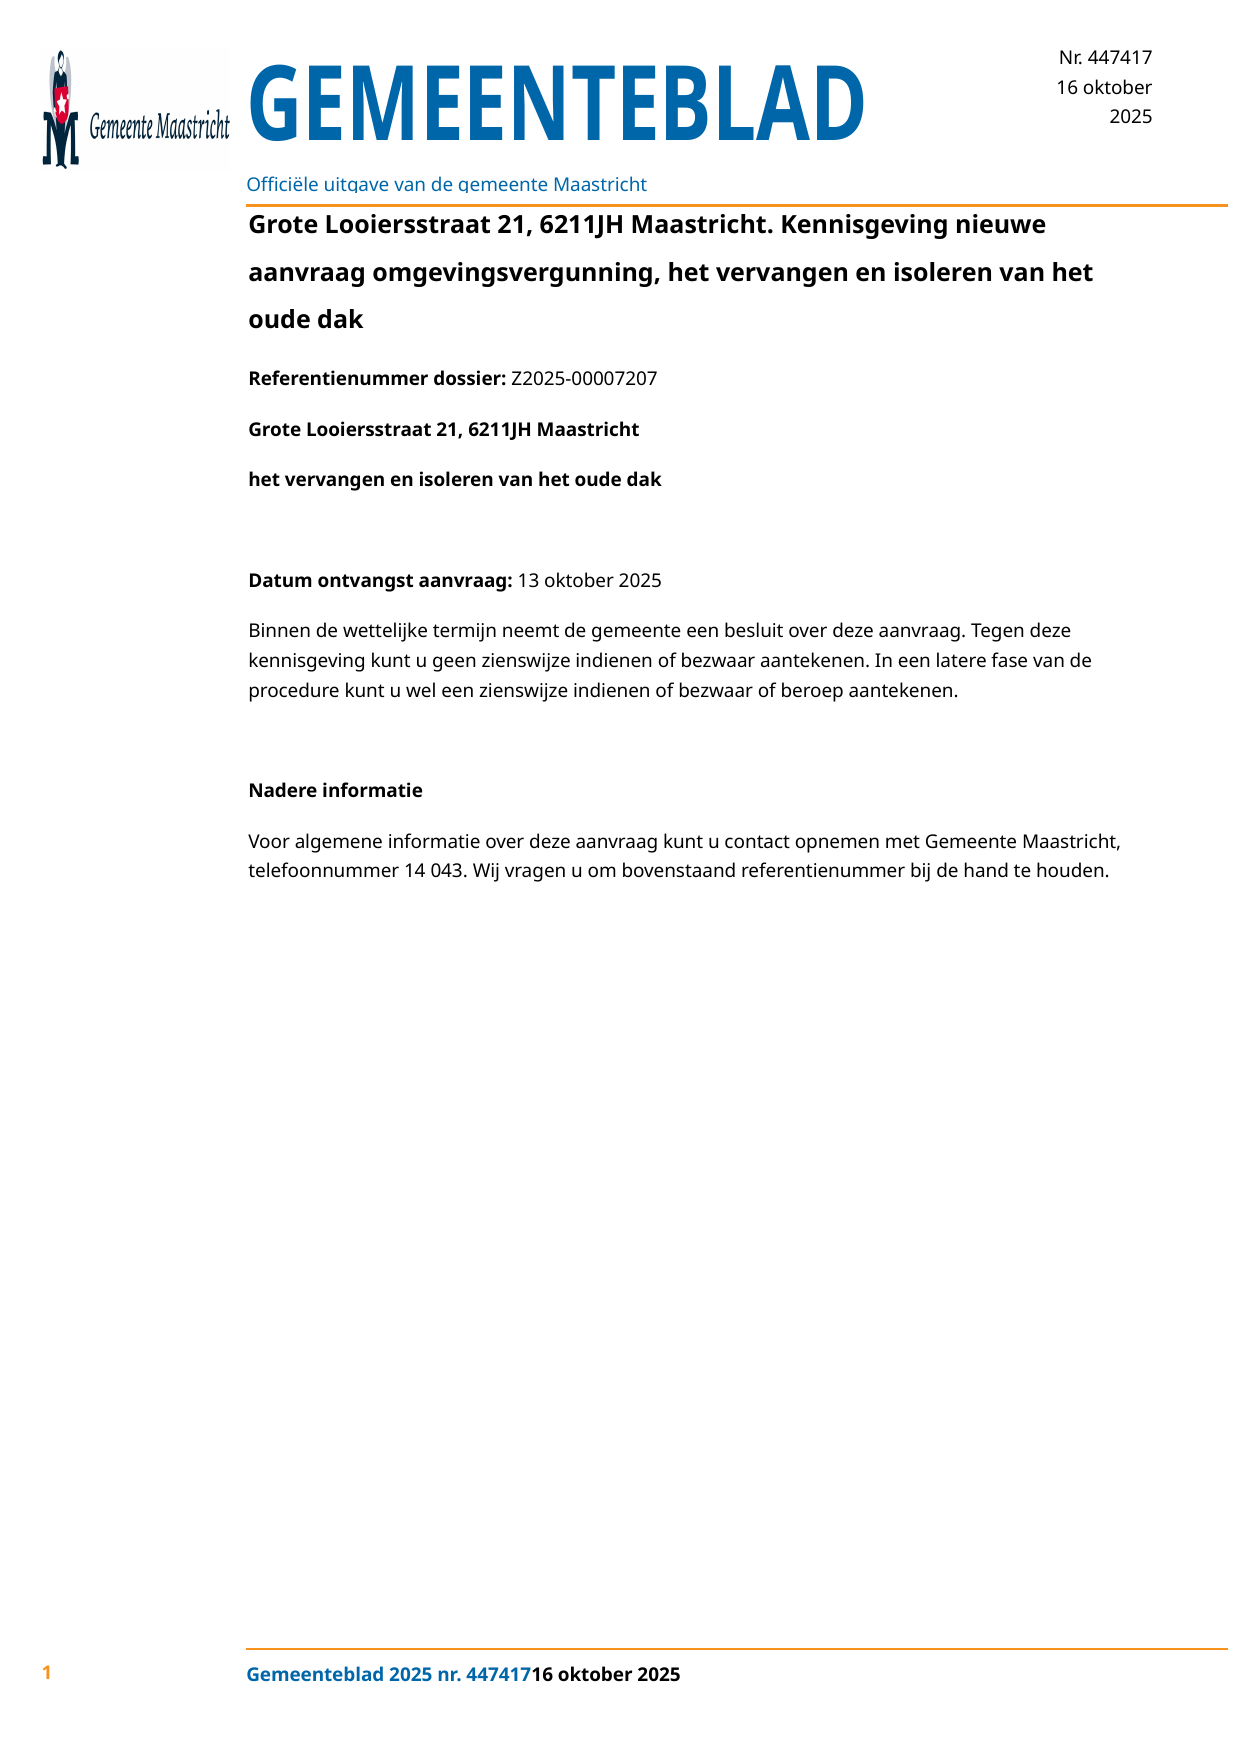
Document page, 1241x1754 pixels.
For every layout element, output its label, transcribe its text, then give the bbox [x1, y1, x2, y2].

text Voor algemene informatie over deze aanvraag kunt u contact opnemen met Gemeente Maastricht, telefoonnummer 14 043. Wij vragen u om bovenstaand referentienummer bij de hand te houden. [248, 828, 1152, 883]
text het vervangen en isoleren van het oude dak [248, 466, 1152, 492]
text Binnen de wettelijke termijn neemt de gemeente een besluit over deze aanvraag. Tegen deze kennisgeving kunt u geen zienswijze indienen of bezwaar aantekenen. In een latere fase van de procedure kunt u wel een zienswijze indienen of bezwaar of beroep aantekenen. [248, 618, 1152, 702]
text Referentienummer dossier: Z2025-00007207 [248, 366, 1152, 391]
text Datum ontvangst aanvraag: 13 oktober 2025 [248, 567, 1152, 593]
picture [41, 47, 231, 172]
text Grote Looiersstraat 21, 6211JH Maastricht [248, 416, 1152, 442]
text Nadere informatie [248, 778, 1152, 803]
text Grote Looiersstraat 21, 6211JH Maastricht. Kennisgeving nieuwe aanvraag omgevingsvergunning, het vervangen en isoleren van het oude dak [248, 207, 1152, 336]
